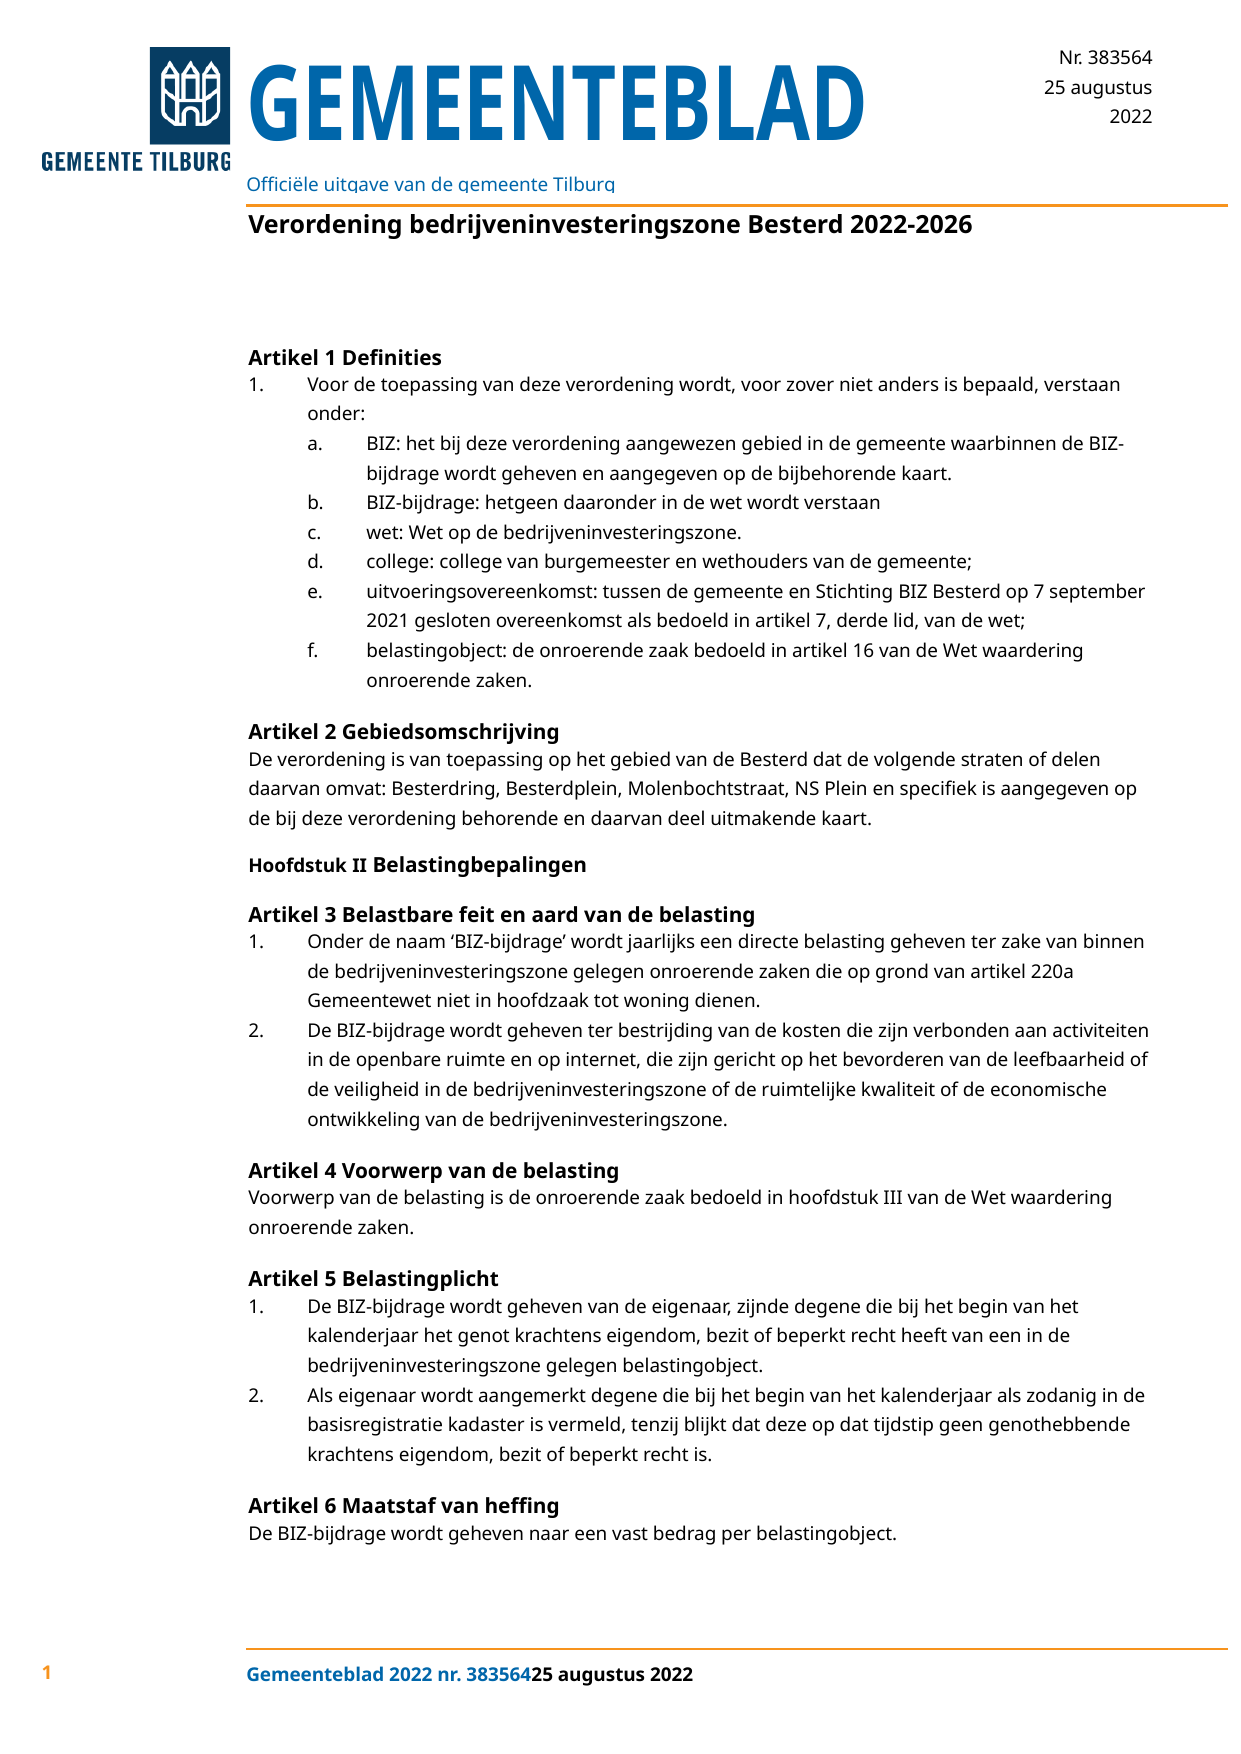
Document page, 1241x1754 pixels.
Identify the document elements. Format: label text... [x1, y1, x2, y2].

text Verordening bedrijveninvesteringszone Besterd 2022-2026 [248, 207, 1152, 241]
list Onder de naam ‘BIZ-bijdrage’ wordt jaarlijks een directe belasting geheven ter zake van binnen de bedrijveninvesteringszone gelegen onroerende zaken die op grond van artikel 220a Gemeentewet niet in hoofdzaak tot woning dienen. [248, 928, 1152, 1013]
list Voor de toepassing van deze verordening wordt, voor zover niet anders is bepaald, verstaan onder: [248, 371, 1152, 426]
picture [41, 47, 231, 172]
list uitvoeringsovereenkomst: tussen de gemeente en Stichting BIZ Besterd op 7 september 2021 gesloten overeenkomst als bedoeld in artikel 7, derde lid, van de wet; [307, 578, 1152, 633]
text Hoofdstuk II Belastingbepalingen [248, 851, 1152, 879]
text Voorwerp van de belasting is de onroerende zaak bedoeld in hoofdstuk III van de Wet waardering onroerende zaken. [248, 1184, 1152, 1240]
text Artikel 1 Definities [248, 343, 1152, 371]
text De BIZ-bijdrage wordt geheven naar een vast bedrag per belastingobject. [248, 1520, 1152, 1546]
list BIZ: het bij deze verordening aangewezen gebied in de gemeente waarbinnen de BIZ-bijdrage wordt geheven en aangegeven op de bijbehorende kaart. [307, 430, 1152, 486]
text Artikel 3 Belastbare feit en aard van de belasting [248, 900, 1152, 928]
text Artikel 5 Belastingplicht [248, 1264, 1152, 1293]
text Artikel 2 Gebiedsomschrijving [248, 717, 1152, 746]
text Artikel 6 Maatstaf van heffing [248, 1491, 1152, 1520]
list De BIZ-bijdrage wordt geheven van de eigenaar, zijnde degene die bij het begin van het kalenderjaar het genot krachtens eigendom, bezit of beperkt recht heeft van een in de bedrijveninvesteringszone gelegen belastingobject. [248, 1293, 1152, 1378]
list wet: Wet op de bedrijveninvesteringszone. [307, 519, 1152, 545]
text De verordening is van toepassing op het gebied van de Besterd dat de volgende straten of delen daarvan omvat: Besterdring, Besterdplein, Molenbochtstraat, NS Plein en specifiek is aangegeven op de bij deze verordening behorende en daarvan deel uitmakende kaart. [248, 746, 1152, 831]
text Artikel 4 Voorwerp van de belasting [248, 1156, 1152, 1184]
list college: college van burgemeester en wethouders van de gemeente; [307, 548, 1152, 574]
list Als eigenaar wordt aangemerkt degene die bij het begin van het kalenderjaar als zodanig in de basisregistratie kadaster is vermeld, tenzij blijkt dat deze op dat tijdstip geen genothebbende krachtens eigendom, bezit of beperkt recht is. [248, 1382, 1152, 1467]
list BIZ-bijdrage: hetgeen daaronder in de wet wordt verstaan [307, 489, 1152, 515]
list belastingobject: de onroerende zaak bedoeld in artikel 16 van de Wet waardering onroerende zaken. [307, 637, 1152, 693]
list De BIZ-bijdrage wordt geheven ter bestrijding van de kosten die zijn verbonden aan activiteiten in de openbare ruimte en op internet, die zijn gericht op het bevorderen van de leefbaarheid of de veiligheid in de bedrijveninvesteringszone of de ruimtelijke kwaliteit of de economische ontwikkeling van de bedrijveninvesteringszone. [248, 1017, 1152, 1131]
